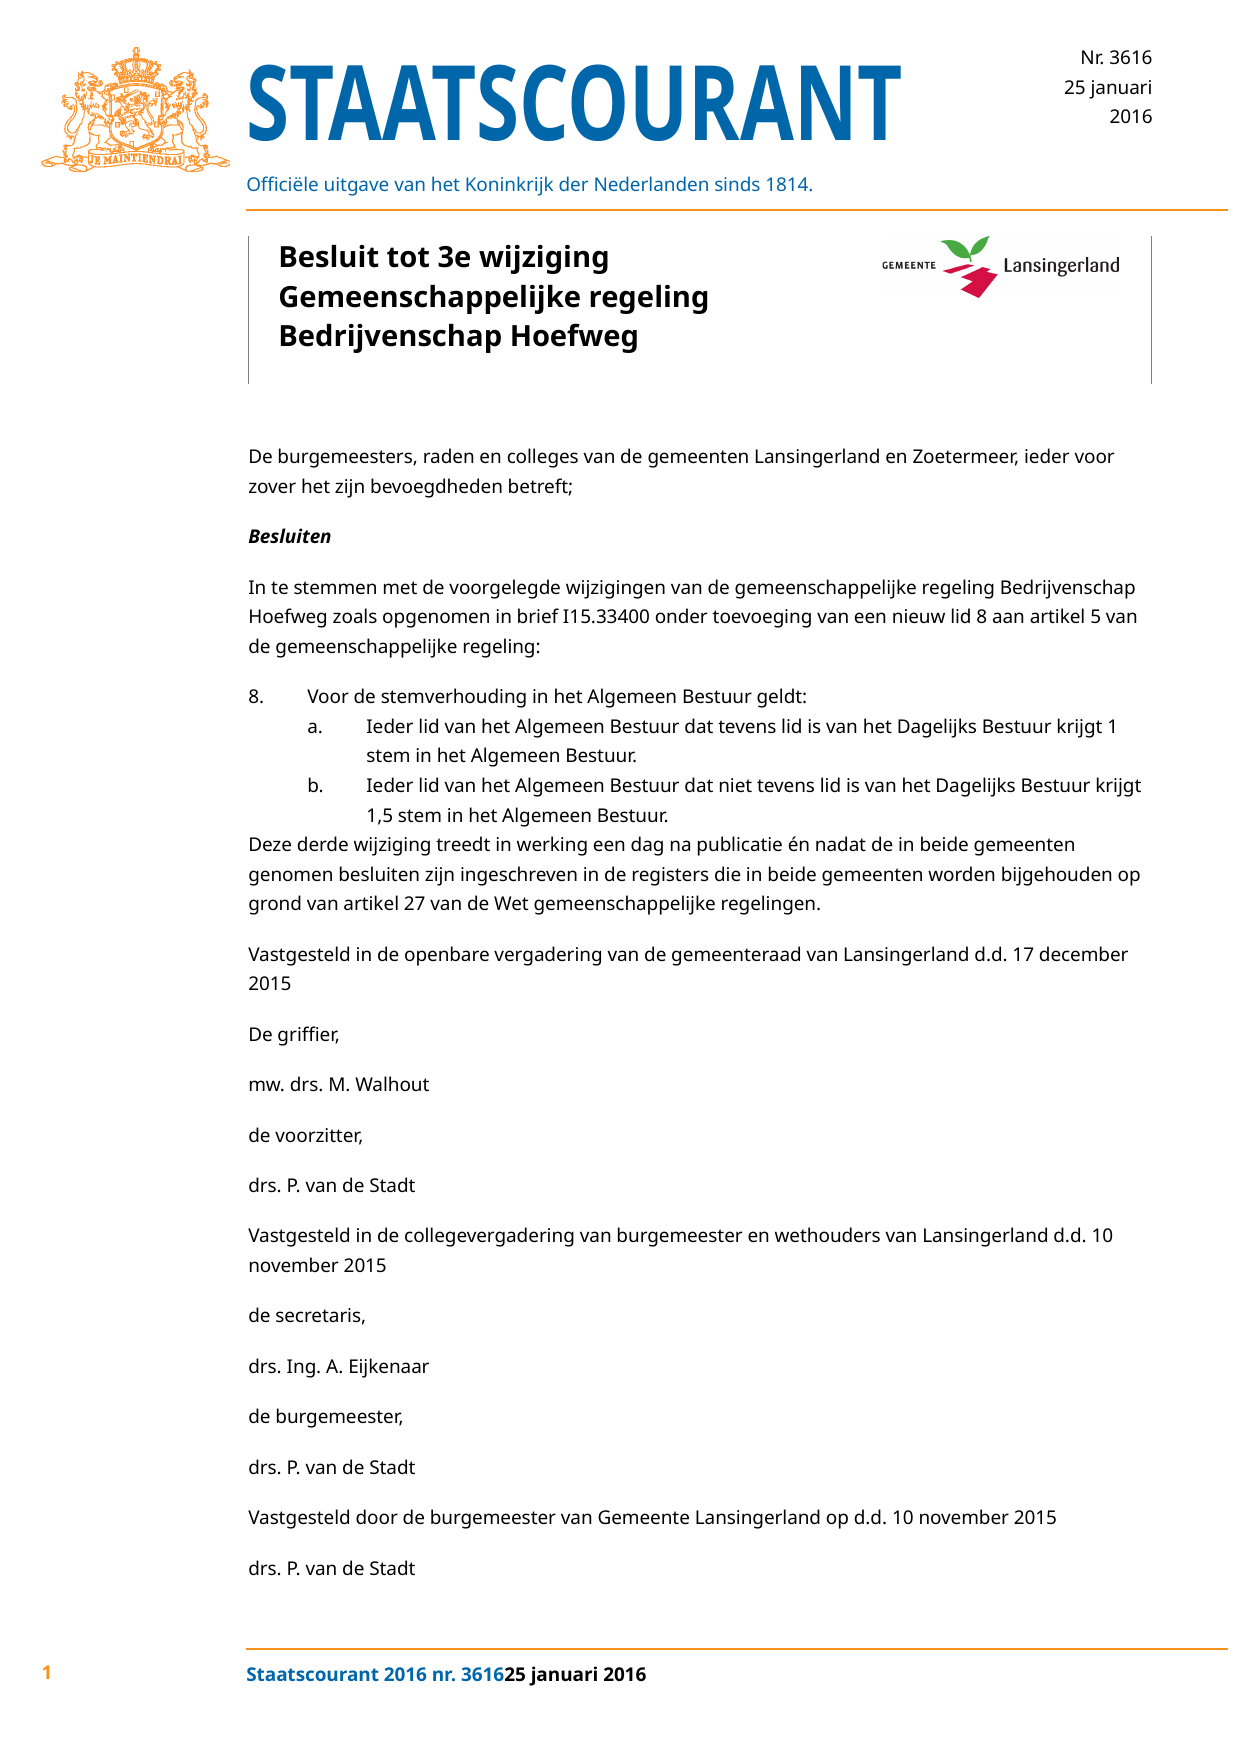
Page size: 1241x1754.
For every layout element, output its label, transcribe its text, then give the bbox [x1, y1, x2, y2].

text de secretaris, [248, 1303, 1152, 1328]
text drs. P. van de Stadt [248, 1555, 1152, 1581]
text de burgemeester, [248, 1403, 1152, 1429]
text drs. P. van de Stadt [248, 1454, 1152, 1480]
text Vastgesteld in de collegevergadering van burgemeester en wethouders van Lansingerland d.d. 10 november 2015 [248, 1223, 1152, 1278]
text drs. P. van de Stadt [248, 1172, 1152, 1198]
picture [41, 47, 231, 172]
list Ieder lid van het Algemeen Bestuur dat niet tevens lid is van het Dagelijks Bestuur krijgt 1,5 stem in het Algemeen Bestuur. [307, 772, 1152, 828]
list Ieder lid van het Algemeen Bestuur dat tevens lid is van het Dagelijks Bestuur krijgt 1 stem in het Algemeen Bestuur. [307, 713, 1152, 768]
text Vastgesteld in de openbare vergadering van de gemeenteraad van Lansingerland d.d. 17 december 2015 [248, 941, 1152, 996]
text mw. drs. M. Walhout [248, 1071, 1152, 1097]
table_header Besluit tot 3e wijziging Gemeenschappelijke regeling Bedrijvenschap Hoefweg [249, 236, 850, 384]
text De griffier, [248, 1021, 1152, 1047]
text Besluiten [248, 523, 1152, 549]
text drs. Ing. A. Eijkenaar [248, 1353, 1152, 1379]
text Vastgesteld door de burgemeester van Gemeente Lansingerland op d.d. 10 november 2015 [248, 1504, 1152, 1530]
picture [882, 236, 1119, 298]
list Voor de stemverhouding in het Algemeen Bestuur geldt: [248, 683, 1152, 709]
text de voorzitter, [248, 1122, 1152, 1148]
text In te stemmen met de voorgelegde wijzigingen van de gemeenschappelijke regeling Bedrijvenschap Hoefweg zoals opgenomen in brief I15.33400 onder toevoeging van een nieuw lid 8 aan artikel 5 van de gemeenschappelijke regeling: [248, 574, 1152, 659]
table_header [850, 236, 1151, 384]
text De burgemeesters, raden en colleges van de gemeenten Lansingerland en Zoetermeer, ieder voor zover het zijn bevoegdheden betreft; [248, 443, 1152, 499]
text Deze derde wijziging treedt in werking een dag na publicatie én nadat de in beide gemeenten genomen besluiten zijn ingeschreven in de registers die in beide gemeenten worden bijgehouden op grond van artikel 27 van de Wet gemeenschappelijke regelingen. [248, 831, 1152, 916]
